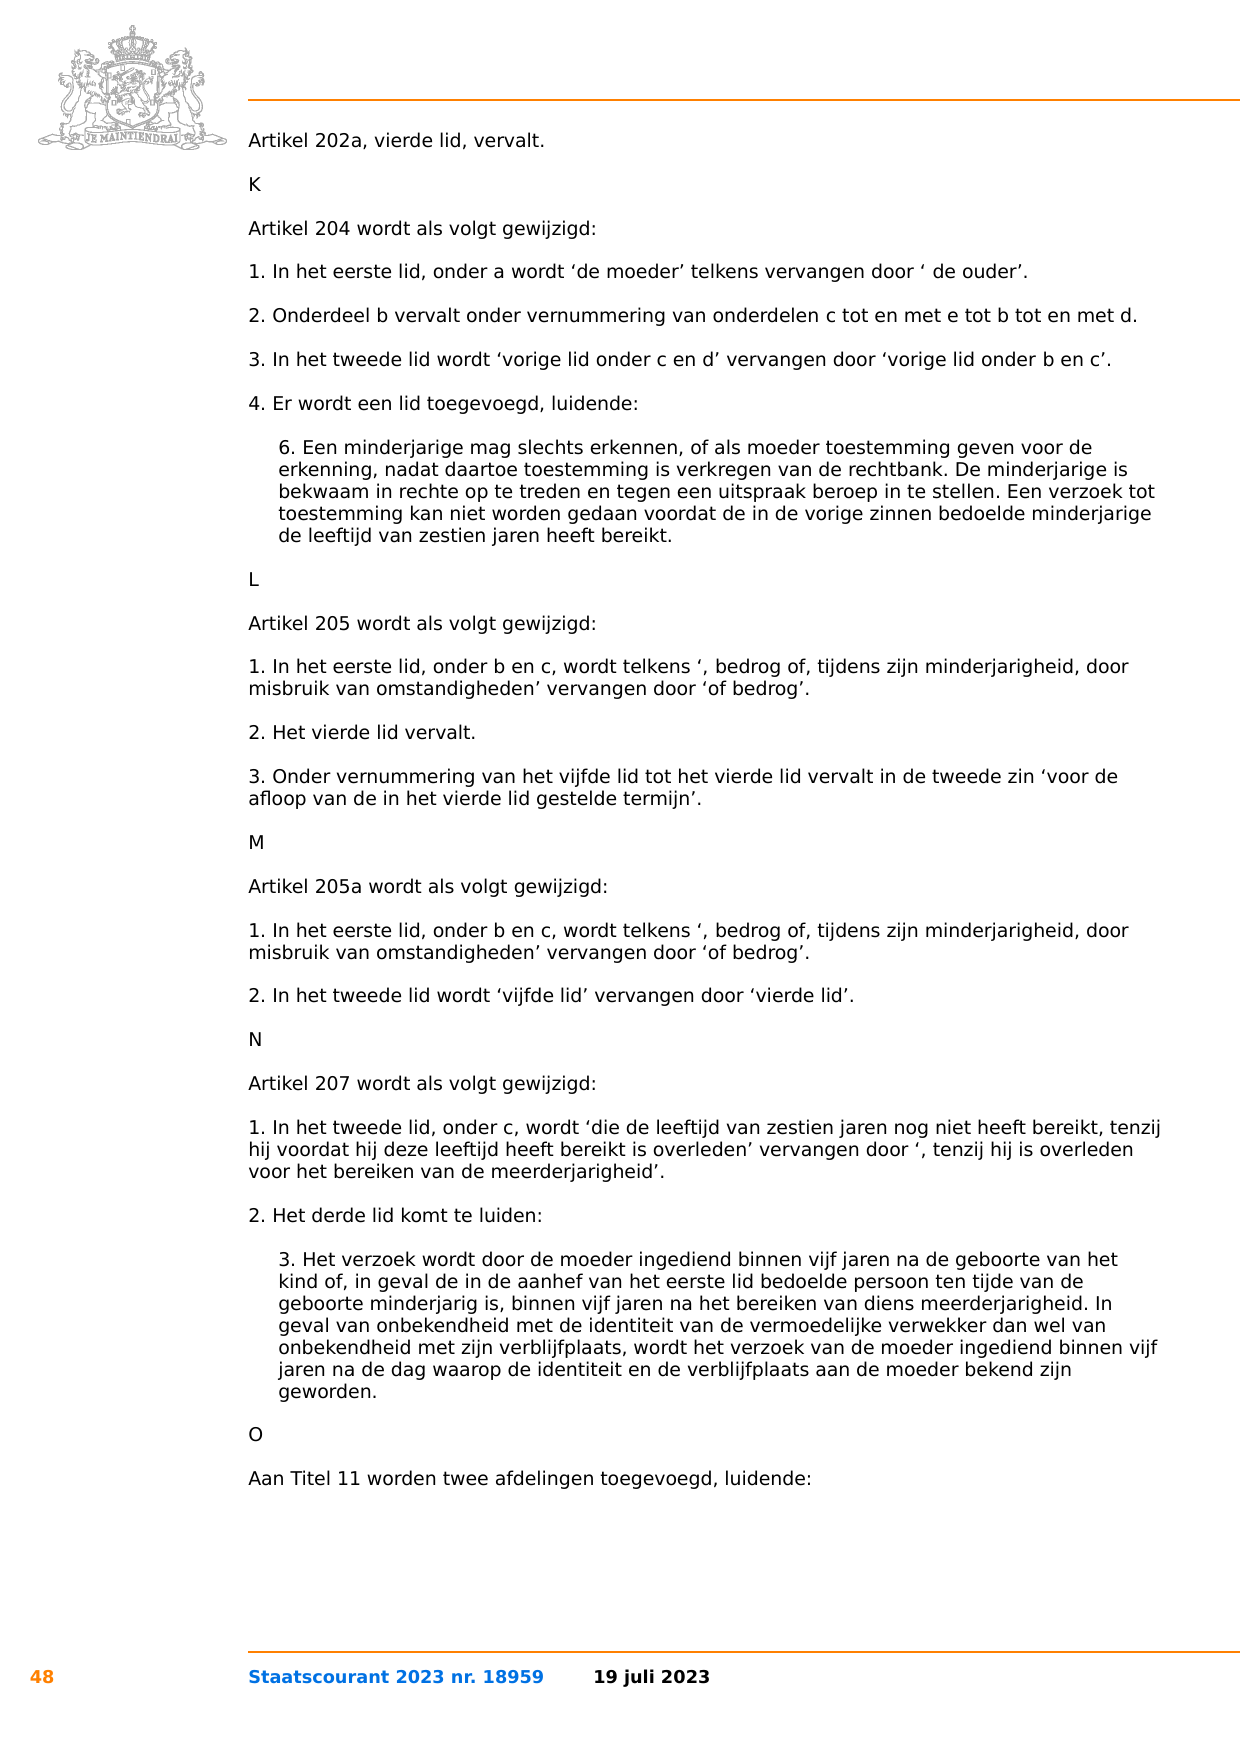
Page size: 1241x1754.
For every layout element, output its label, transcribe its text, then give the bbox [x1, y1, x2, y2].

text 4. Er wordt een lid toegevoegd, luidende: [248, 393, 1163, 415]
text 2. In het tweede lid wordt ‘vijfde lid’ vervangen door ‘vierde lid’. [248, 985, 1163, 1007]
text 3. In het tweede lid wordt ‘vorige lid onder c en d’ vervangen door ‘vorige lid onder b en c’. [248, 349, 1163, 371]
text 2. Onderdeel b vervalt onder vernummering van onderdelen c tot en met e tot b tot en met d. [248, 305, 1163, 327]
text M [248, 832, 1163, 854]
text 2. Het vierde lid vervalt. [248, 722, 1163, 744]
text O [248, 1424, 1163, 1446]
picture [38, 25, 227, 150]
text Artikel 205a wordt als volgt gewijzigd: [248, 876, 1163, 898]
text Artikel 205 wordt als volgt gewijzigd: [248, 612, 1163, 634]
text N [248, 1029, 1163, 1051]
text 3. Het verzoek wordt door de moeder ingediend binnen vijf jaren na de geboorte van het kind of, in geval de in de aanhef van het eerste lid bedoelde persoon ten tijde van de geboorte minderjarig is, binnen vijf jaren na het bereiken van diens meerderjarigheid. In geval van onbekendheid met de identiteit van de vermoedelijke verwekker dan wel van onbekendheid met zijn verblijfplaats, wordt het verzoek van de moeder ingediend binnen vijf jaren na de dag waarop de identiteit en de verblijfplaats aan de moeder bekend zijn geworden. [278, 1249, 1163, 1402]
text 1. In het eerste lid, onder b en c, wordt telkens ‘, bedrog of, tijdens zijn minderjarigheid, door misbruik van omstandigheden’ vervangen door ‘of bedrog’. [248, 919, 1163, 963]
text 3. Onder vernummering van het vijfde lid tot het vierde lid vervalt in de tweede zin ‘voor de afloop van de in het vierde lid gestelde termijn’. [248, 766, 1163, 810]
text Artikel 204 wordt als volgt gewijzigd: [248, 218, 1163, 239]
text K [248, 174, 1163, 196]
text 6. Een minderjarige mag slechts erkennen, of als moeder toestemming geven voor de erkenning, nadat daartoe toestemming is verkregen van de rechtbank. De minderjarige is bekwaam in rechte op te treden en tegen een uitspraak beroep in te stellen. Een verzoek tot toestemming kan niet worden gedaan voordat de in de vorige zinnen bedoelde minderjarige de leeftijd van zestien jaren heeft bereikt. [278, 437, 1163, 547]
text Aan Titel 11 worden twee afdelingen toegevoegd, luidende: [248, 1468, 1163, 1490]
text L [248, 569, 1163, 591]
text 1. In het eerste lid, onder a wordt ‘de moeder’ telkens vervangen door ‘ de ouder’. [248, 261, 1163, 283]
text Artikel 202a, vierde lid, vervalt. [248, 130, 1163, 152]
text 1. In het tweede lid, onder c, wordt ‘die de leeftijd van zestien jaren nog niet heeft bereikt, tenzij hij voordat hij deze leeftijd heeft bereikt is overleden’ vervangen door ‘, tenzij hij is overleden voor het bereiken van de meerderjarigheid’. [248, 1117, 1163, 1183]
text 2. Het derde lid komt te luiden: [248, 1205, 1163, 1227]
text Artikel 207 wordt als volgt gewijzigd: [248, 1073, 1163, 1095]
text 1. In het eerste lid, onder b en c, wordt telkens ‘, bedrog of, tijdens zijn minderjarigheid, door misbruik van omstandigheden’ vervangen door ‘of bedrog’. [248, 656, 1163, 700]
